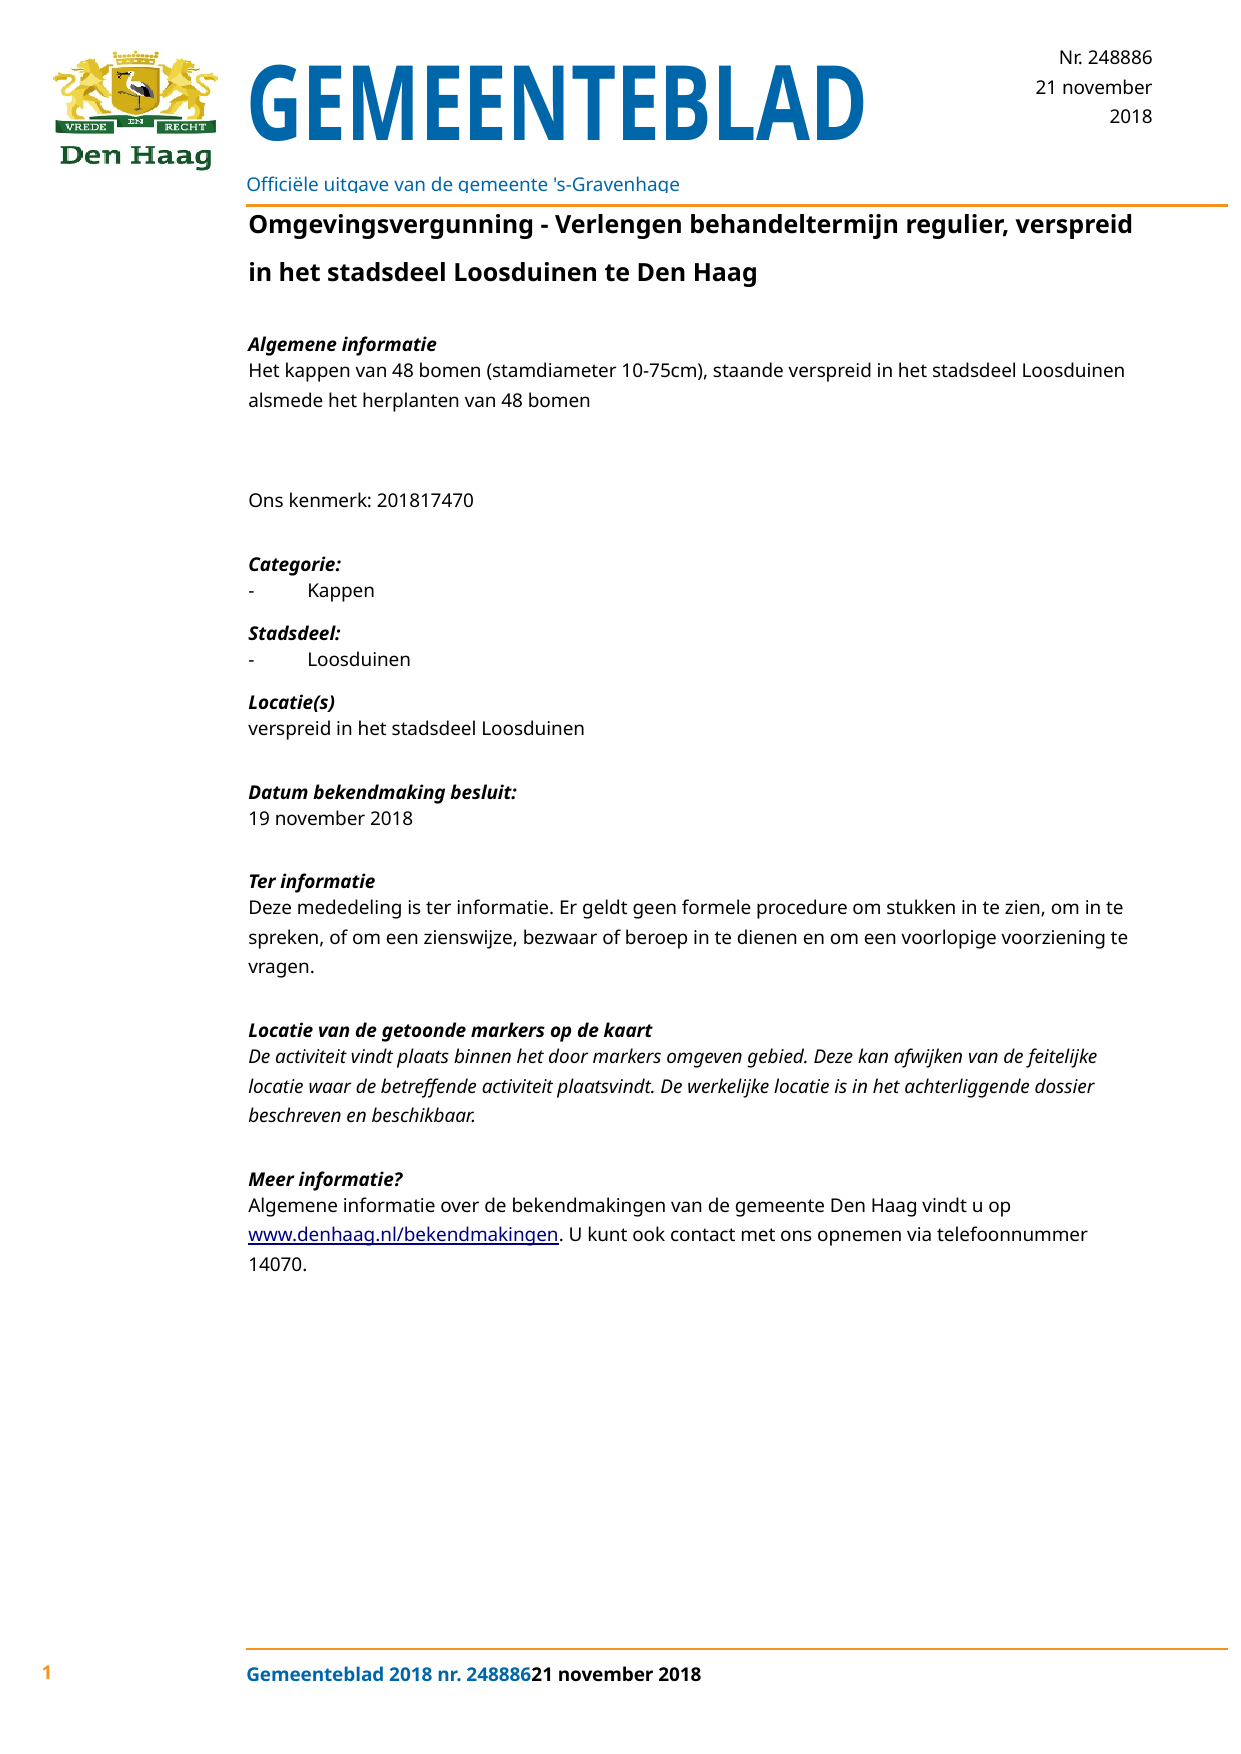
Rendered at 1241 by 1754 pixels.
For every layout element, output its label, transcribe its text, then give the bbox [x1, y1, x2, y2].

text Stadsdeel: [248, 620, 1152, 646]
text Ter informatie [248, 869, 1152, 894]
picture [41, 47, 231, 172]
list Loosduinen [248, 646, 1152, 672]
text Categorie: [248, 552, 1152, 577]
text verspreid in het stadsdeel Loosduinen [248, 715, 1152, 741]
text Meer informatie? [248, 1166, 1152, 1192]
text Ons kenmerk: 201817470 [248, 488, 1152, 513]
text Algemene informatie over de bekendmakingen van de gemeente Den Haag vindt u op www.denhaag.nl/bekendmakingen. U kunt ook contact met ons opnemen via telefoonnummer 14070. [248, 1192, 1152, 1277]
text Locatie van de getoonde markers op de kaart [248, 1017, 1152, 1043]
text Deze mededeling is ter informatie. Er geldt geen formele procedure om stukken in te zien, om in te spreken, of om een zienswijze, bezwaar of beroep in te dienen en om een voorlopige voorziening te vragen. [248, 894, 1152, 979]
text Datum bekendmaking besluit: [248, 779, 1152, 805]
text Omgevingsvergunning - Verlengen behandeltermijn regulier, verspreid in het stadsdeel Loosduinen te Den Haag [248, 207, 1152, 288]
text 19 november 2018 [248, 805, 1152, 830]
text De activiteit vindt plaats binnen het door markers omgeven gebied. Deze kan afwijken van de feitelijke locatie waar de betreffende activiteit plaatsvindt. De werkelijke locatie is in het achterliggende dossier beschreven en beschikbaar. [248, 1043, 1152, 1128]
text Algemene informatie [248, 331, 1152, 357]
text Locatie(s) [248, 689, 1152, 715]
list Kappen [248, 577, 1152, 603]
text Het kappen van 48 bomen (stamdiameter 10-75cm), staande verspreid in het stadsdeel Loosduinen alsmede het herplanten van 48 bomen [248, 357, 1152, 412]
